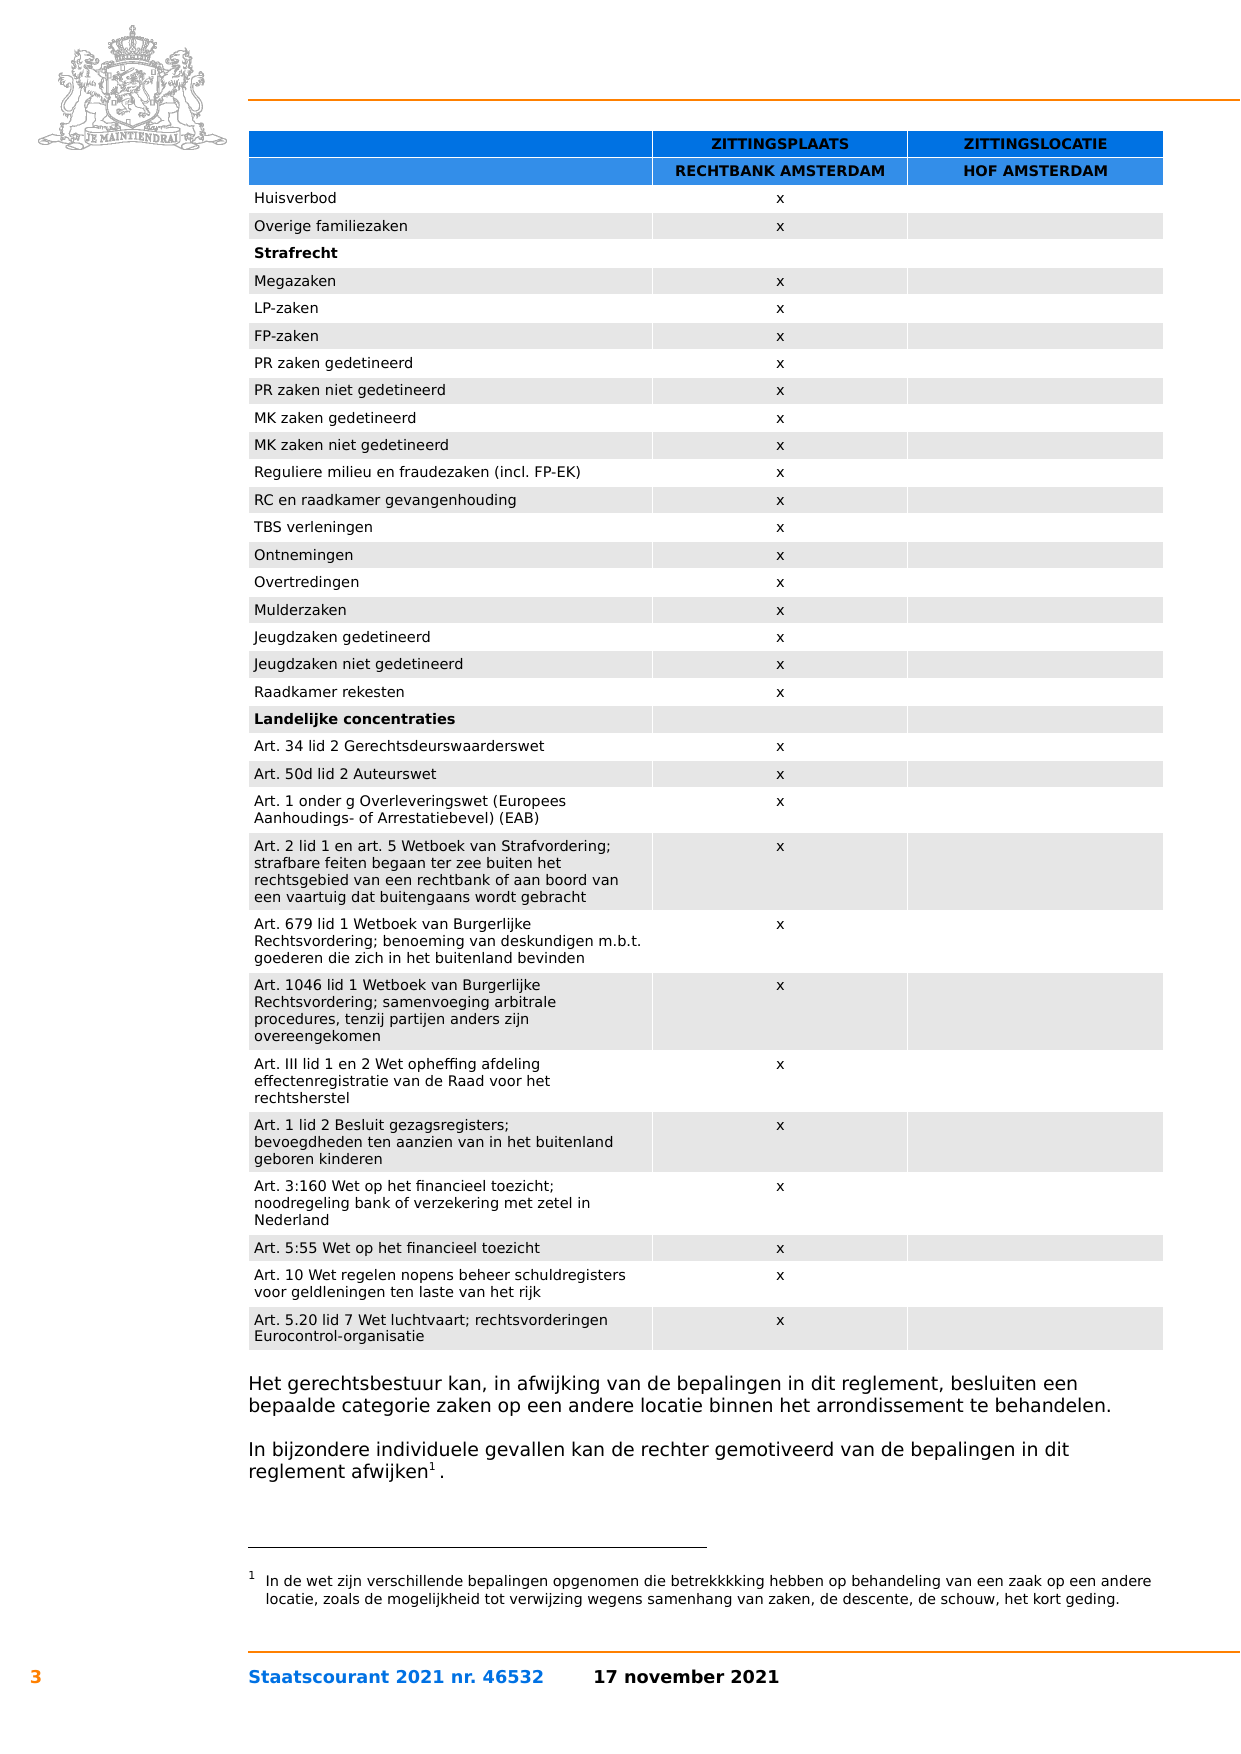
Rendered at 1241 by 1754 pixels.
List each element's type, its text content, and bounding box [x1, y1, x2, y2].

table_cell [908, 1112, 1163, 1172]
table_cell x [653, 542, 907, 568]
table_cell x [653, 911, 907, 971]
table_cell x [653, 734, 907, 760]
table_cell Art. 50d lid 2 Auteurswet [249, 761, 652, 787]
table_cell [908, 1235, 1163, 1261]
table_cell Art. 10 Wet regelen nopens beheer schuldregisters voor geldleningen ten laste van het rijk [249, 1262, 652, 1306]
table_header [249, 131, 652, 157]
table_cell x [653, 624, 907, 650]
table_cell MK zaken niet gedetineerd [249, 432, 652, 459]
table_cell TBS verleningen [249, 515, 652, 541]
table_cell Art. 1046 lid 1 Wetboek van Burgerlijke Rechtsvordering; samenvoeging arbitrale procedures, tenzij partijen anders zijn overeengekomen [249, 973, 652, 1050]
table_cell MK zaken gedetineerd [249, 405, 652, 431]
table_cell [908, 350, 1163, 376]
table_cell x [653, 973, 907, 1050]
table_cell x [653, 487, 907, 513]
text In bijzondere individuele gevallen kan de rechter gemotiveerd van de bepalingen in dit reglement afwijken. [248, 1439, 1163, 1483]
table_cell [908, 515, 1163, 541]
table_cell Art. 5.20 lid 7 Wet luchtvaart; rechtsvorderingen Eurocontrol-organisatie [249, 1307, 652, 1350]
table_cell [908, 624, 1163, 650]
table_cell [908, 569, 1163, 596]
table_cell [908, 405, 1163, 431]
table_cell [908, 432, 1163, 459]
table_cell x [653, 405, 907, 431]
table_cell Jeugdzaken niet gedetineerd [249, 651, 652, 678]
table_cell [908, 542, 1163, 568]
table_cell [908, 213, 1163, 239]
table_cell HOF AMSTERDAM [908, 158, 1163, 185]
table_cell [908, 651, 1163, 678]
table_cell RC en raadkamer gevangenhouding [249, 487, 652, 513]
table_cell x [653, 186, 907, 212]
table_cell x [653, 515, 907, 541]
table_cell [908, 1262, 1163, 1306]
table_cell [908, 679, 1163, 705]
table_cell x [653, 789, 907, 832]
table_cell LP-zaken [249, 295, 652, 322]
text Het gerechtsbestuur kan, in afwijking van de bepalingen in dit reglement, besluiten een bepaalde categorie zaken op een andere locatie binnen het arrondissement te behandelen. [248, 1373, 1163, 1417]
table_cell Mulderzaken [249, 597, 652, 623]
table_cell [908, 833, 1163, 910]
table_cell x [653, 378, 907, 404]
table_cell x [653, 295, 907, 322]
table_cell x [653, 323, 907, 349]
table_cell Overtredingen [249, 569, 652, 596]
table_cell Overige familiezaken [249, 213, 652, 239]
table_cell x [653, 432, 907, 459]
table_cell Art. III lid 1 en 2 Wet opheffing afdeling effectenregistratie van de Raad voor het rechtsherstel [249, 1051, 652, 1111]
table_cell x [653, 1051, 907, 1111]
picture [38, 25, 227, 150]
table_cell Megazaken [249, 268, 652, 294]
table_cell x [653, 833, 907, 910]
table_cell Ontnemingen [249, 542, 652, 568]
table_cell [908, 973, 1163, 1050]
table_cell Art. 3:160 Wet op het financieel toezicht; noodregeling bank of verzekering met zetel in Nederland [249, 1174, 652, 1234]
table_cell x [653, 460, 907, 486]
table_cell Art. 1 lid 2 Besluit gezagsregisters; bevoegdheden ten aanzien van in het buitenland geboren kinderen [249, 1112, 652, 1172]
table_cell x [653, 1112, 907, 1172]
table_cell x [653, 268, 907, 294]
table_cell [908, 268, 1163, 294]
table_cell FP-zaken [249, 323, 652, 349]
table_cell x [653, 651, 907, 678]
table_cell x [653, 350, 907, 376]
table_cell Jeugdzaken gedetineerd [249, 624, 652, 650]
table_cell Art. 34 lid 2 Gerechtsdeurswaarderswet [249, 734, 652, 760]
table_cell [908, 460, 1163, 486]
table_cell [908, 1307, 1163, 1350]
table_cell Strafrecht [249, 241, 652, 267]
table_cell x [653, 597, 907, 623]
table_cell [908, 597, 1163, 623]
table_cell [908, 789, 1163, 832]
table_cell [908, 911, 1163, 971]
table_cell Huisverbod [249, 186, 652, 212]
table_cell [653, 241, 907, 267]
table_cell x [653, 1307, 907, 1350]
table_cell x [653, 761, 907, 787]
table_cell [908, 761, 1163, 787]
table_cell [908, 734, 1163, 760]
table_cell [908, 1051, 1163, 1111]
table_cell PR zaken niet gedetineerd [249, 378, 652, 404]
table_header ZITTINGSPLAATS [653, 131, 907, 157]
table_cell Reguliere milieu en fraudezaken (incl. FP-EK) [249, 460, 652, 486]
table_cell x [653, 1235, 907, 1261]
table_cell [908, 378, 1163, 404]
table_cell Art. 5:55 Wet op het financieel toezicht [249, 1235, 652, 1261]
table_cell [908, 1174, 1163, 1234]
table_cell [908, 323, 1163, 349]
table_cell [908, 186, 1163, 212]
table_cell [908, 295, 1163, 322]
table_cell Raadkamer rekesten [249, 679, 652, 705]
table_cell x [653, 1174, 907, 1234]
table_cell [908, 706, 1163, 733]
table_cell Art. 679 lid 1 Wetboek van Burgerlijke Rechtsvordering; benoeming van deskundigen m.b.t. goederen die zich in het buitenland bevinden [249, 911, 652, 971]
table_cell [908, 487, 1163, 513]
table_cell Art. 1 onder g Overleveringswet (Europees Aanhoudings- of Arrestatiebevel) (EAB) [249, 789, 652, 832]
table_cell Landelijke concentraties [249, 706, 652, 733]
table_cell [249, 158, 652, 185]
table_header ZITTINGSLOCATIE [908, 131, 1163, 157]
table_cell [908, 241, 1163, 267]
text In de wet zijn verschillende bepalingen opgenomen die betrekkkking hebben op behandeling van een zaak op een andere locatie, zoals de mogelijkheid tot verwijzing wegens samenhang van zaken, de descente, de schouw, het kort geding. [248, 1569, 1163, 1608]
table_cell PR zaken gedetineerd [249, 350, 652, 376]
table_cell Art. 2 lid 1 en art. 5 Wetboek van Strafvordering; strafbare feiten begaan ter zee buiten het rechtsgebied van een rechtbank of aan boord van een vaartuig dat buitengaans wordt gebracht [249, 833, 652, 910]
table_cell RECHTBANK AMSTERDAM [653, 158, 907, 185]
table_cell x [653, 213, 907, 239]
table_cell [653, 706, 907, 733]
table_cell x [653, 679, 907, 705]
table_cell x [653, 1262, 907, 1306]
table_cell x [653, 569, 907, 596]
